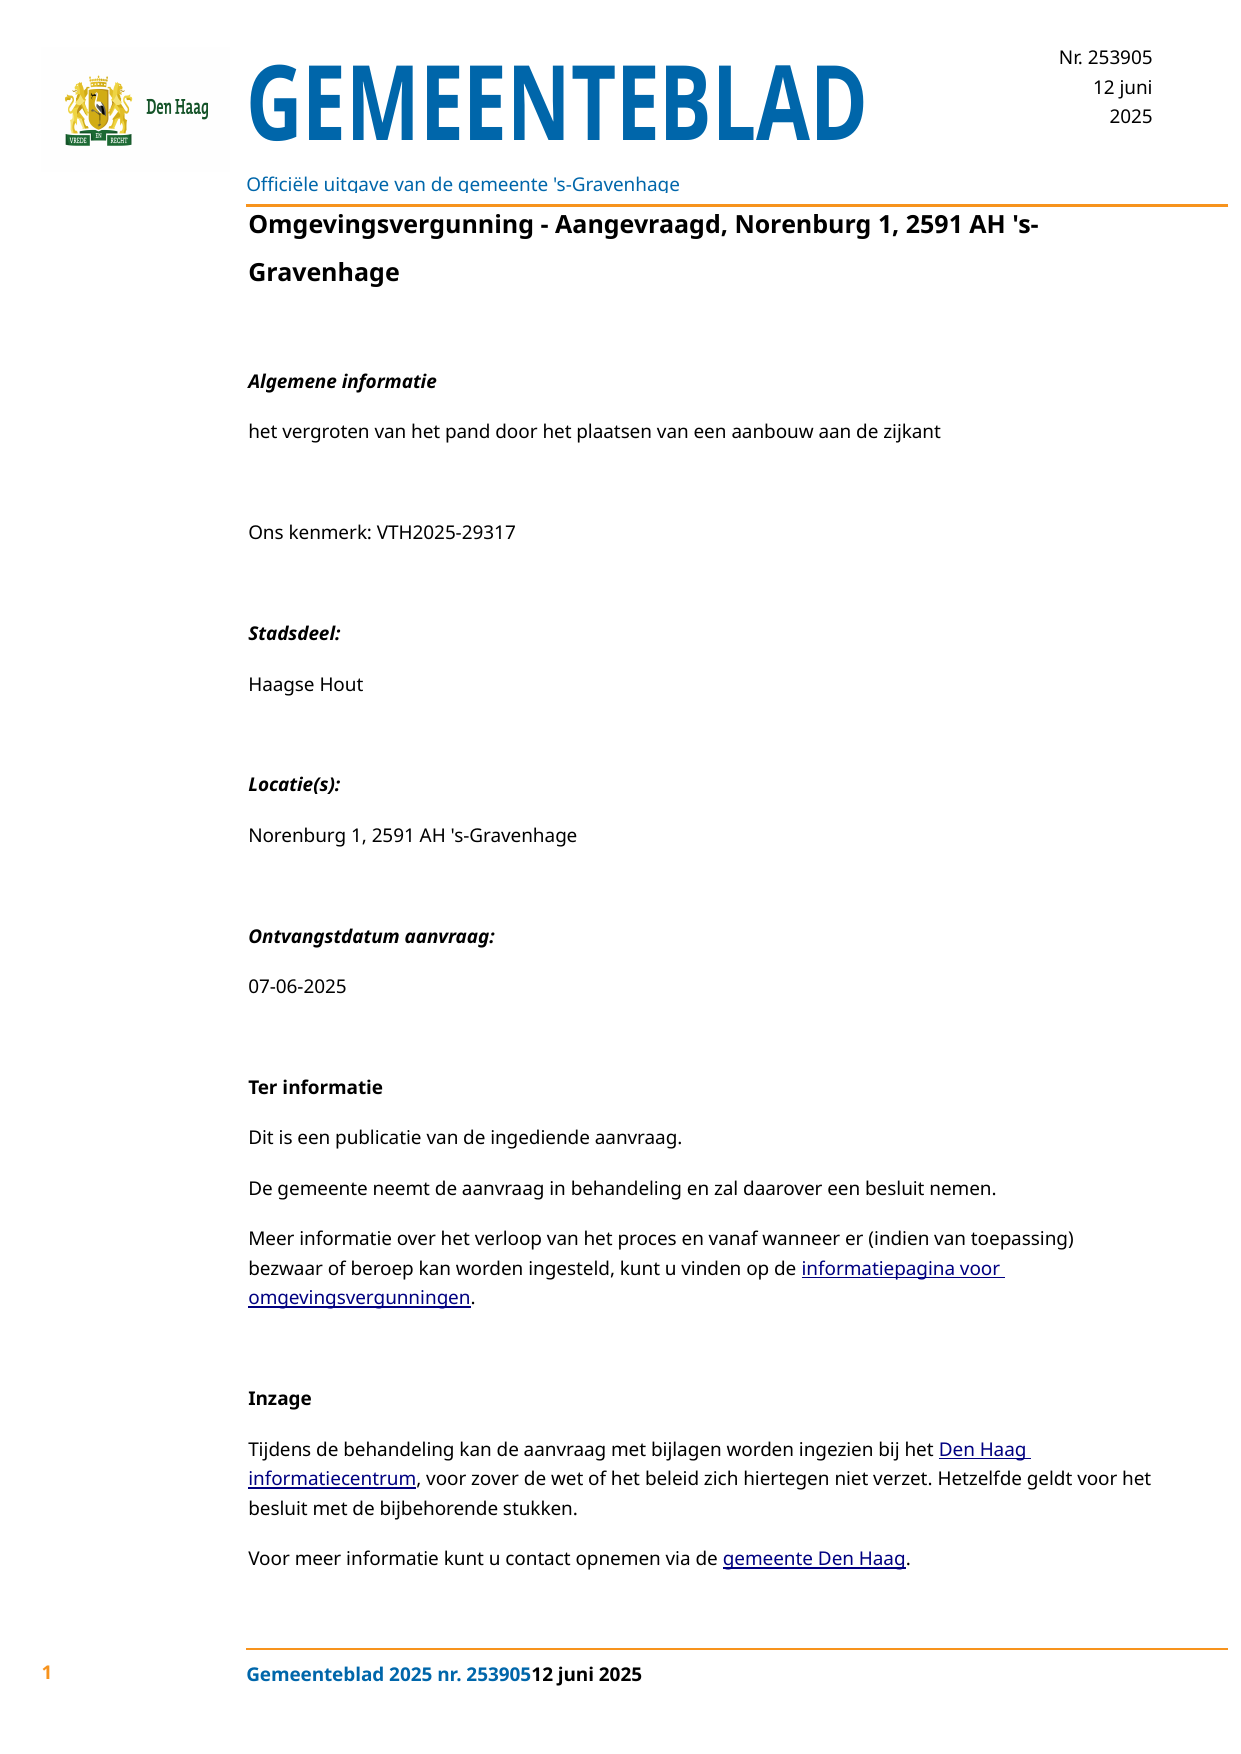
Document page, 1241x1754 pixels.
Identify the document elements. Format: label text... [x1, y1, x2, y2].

text Dit is een publicatie van de ingediende aanvraag. [248, 1124, 1152, 1150]
text Omgevingsvergunning - Aangevraagd, Norenburg 1, 2591 AH 's-Gravenhage [248, 207, 1152, 288]
text Tijdens de behandeling kan de aanvraag met bijlagen worden ingezien bij het Den Haag informatiecentrum, voor zover de wet of het beleid zich hiertegen niet verzet. Hetzelfde geldt voor het besluit met de bijbehorende stukken. [248, 1436, 1152, 1521]
text De gemeente neemt de aanvraag in behandeling en zal daarover een besluit nemen. [248, 1175, 1152, 1201]
text het vergroten van het pand door het plaatsen van een aanbouw aan de zijkant [248, 419, 1152, 444]
text Ontvangstdatum aanvraag: [248, 923, 1152, 949]
text Ons kenmerk: VTH2025-29317 [248, 519, 1152, 545]
text Norenburg 1, 2591 AH 's-Gravenhage [248, 822, 1152, 848]
text Algemene informatie [248, 368, 1152, 394]
text Meer informatie over het verloop van het proces en vanaf wanneer er (indien van toepassing) bezwaar of beroep kan worden ingesteld, kunt u vinden op de informatiepagina voor omgevingsvergunningen. [248, 1225, 1152, 1310]
text Inzage [248, 1385, 1152, 1411]
text Haagse Hout [248, 671, 1152, 697]
text 07-06-2025 [248, 973, 1152, 999]
text Stadsdeel: [248, 620, 1152, 646]
text Locatie(s): [248, 772, 1152, 797]
picture [41, 47, 231, 172]
text Voor meer informatie kunt u contact opnemen via de gemeente Den Haag. [248, 1545, 1152, 1571]
text Ter informatie [248, 1074, 1152, 1100]
